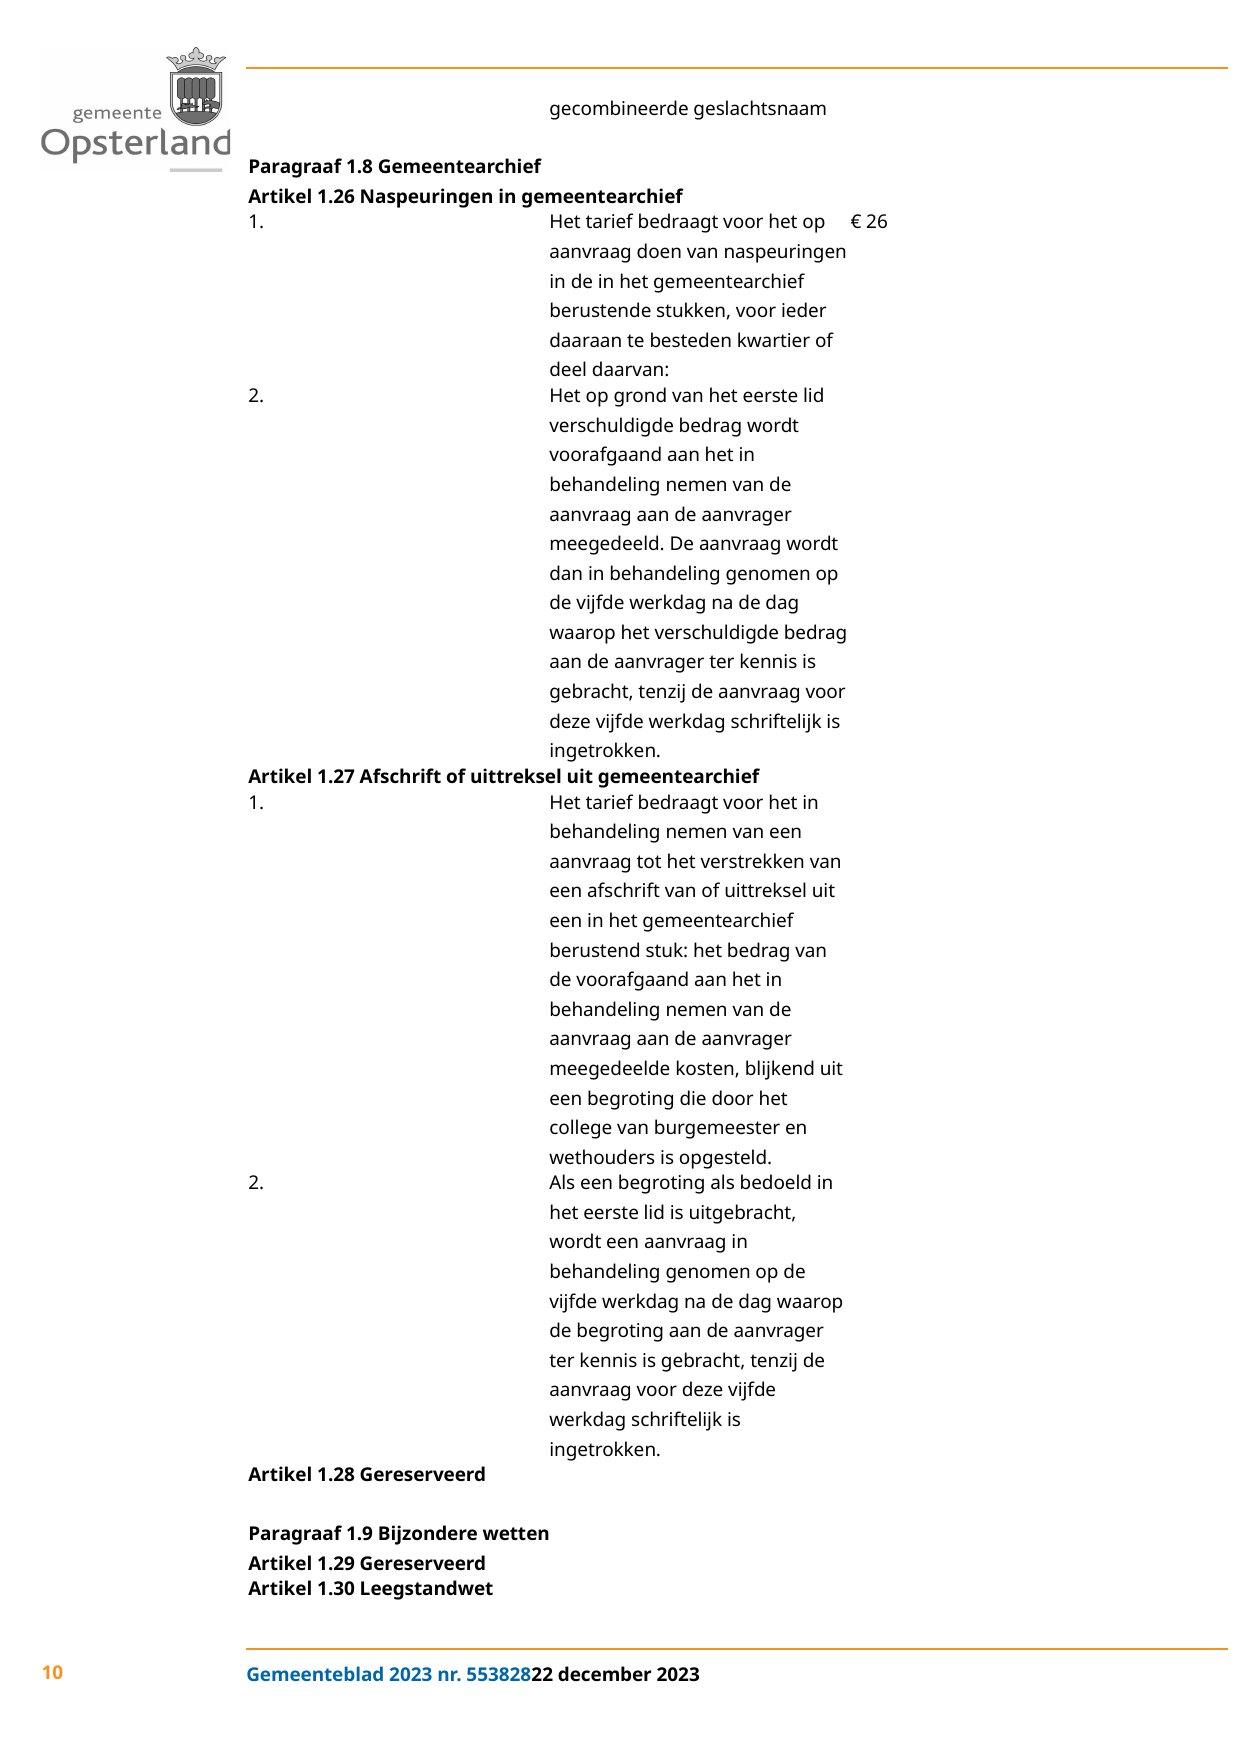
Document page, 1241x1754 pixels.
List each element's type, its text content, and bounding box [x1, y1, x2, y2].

table_cell [850, 383, 1152, 763]
table_cell 2. [248, 1170, 549, 1462]
table_cell Het op grond van het eerste lid verschuldigde bedrag wordt voorafgaand aan het in behandeling nemen van de aanvraag aan de aanvrager meegedeeld. De aanvraag wordt dan in behandeling genomen op de vijfde werkdag na de dag waarop het verschuldigde bedrag aan de aanvrager ter kennis is gebracht, tenzij de aanvraag voor deze vijfde werkdag schriftelijk is ingetrokken. [549, 383, 850, 763]
table_cell [850, 1170, 1152, 1462]
table_cell Artikel 1.30 Leegstandwet [248, 1576, 926, 1601]
table_cell [926, 1576, 1152, 1601]
text Paragraaf 1.9 Bijzondere wetten [248, 1520, 1152, 1546]
table_cell Artikel 1.28 Gereserveerd [248, 1462, 850, 1487]
table_cell 1. [248, 789, 549, 1169]
table_cell [850, 1462, 1152, 1487]
table_header Artikel 1.29 Gereserveerd [248, 1550, 926, 1576]
table_cell 1. [248, 209, 549, 382]
table_cell Artikel 1.27 Afschrift of uittreksel uit gemeentearchief [248, 763, 850, 789]
table_cell [850, 789, 1152, 1169]
table_header Artikel 1.26 Naspeuringen in gemeentearchief [248, 183, 850, 209]
table_cell Het tarief bedraagt voor het op aanvraag doen van naspeuringen in de in het gemeentearchief berustende stukken, voor ieder daaraan te besteden kwartier of deel daarvan: [549, 209, 850, 382]
table_cell [850, 763, 1152, 789]
table_cell Het tarief bedraagt voor het in behandeling nemen van een aanvraag tot het verstrekken van een afschrift van of uittreksel uit een in het gemeentearchief berustend stuk: het bedrag van de voorafgaand aan het in behandeling nemen van de aanvraag aan de aanvrager meegedeelde kosten, blijkend uit een begroting die door het college van burgemeester en wethouders is opgesteld. [549, 789, 850, 1169]
text Paragraaf 1.8 Gemeentearchief [248, 153, 1152, 179]
table_cell 2. [248, 383, 549, 763]
table_cell gecombineerde geslachtsnaam [549, 95, 850, 121]
table_cell € 26 [850, 209, 1152, 382]
table_header [926, 1550, 1152, 1576]
table_header [850, 183, 1152, 209]
table_cell [248, 95, 549, 121]
table_cell Als een begroting als bedoeld in het eerste lid is uitgebracht, wordt een aanvraag in behandeling genomen op de vijfde werkdag na de dag waarop de begroting aan de aanvrager ter kennis is gebracht, tenzij de aanvraag voor deze vijfde werkdag schriftelijk is ingetrokken. [549, 1170, 850, 1462]
table_cell [850, 95, 1152, 121]
picture [41, 47, 231, 172]
